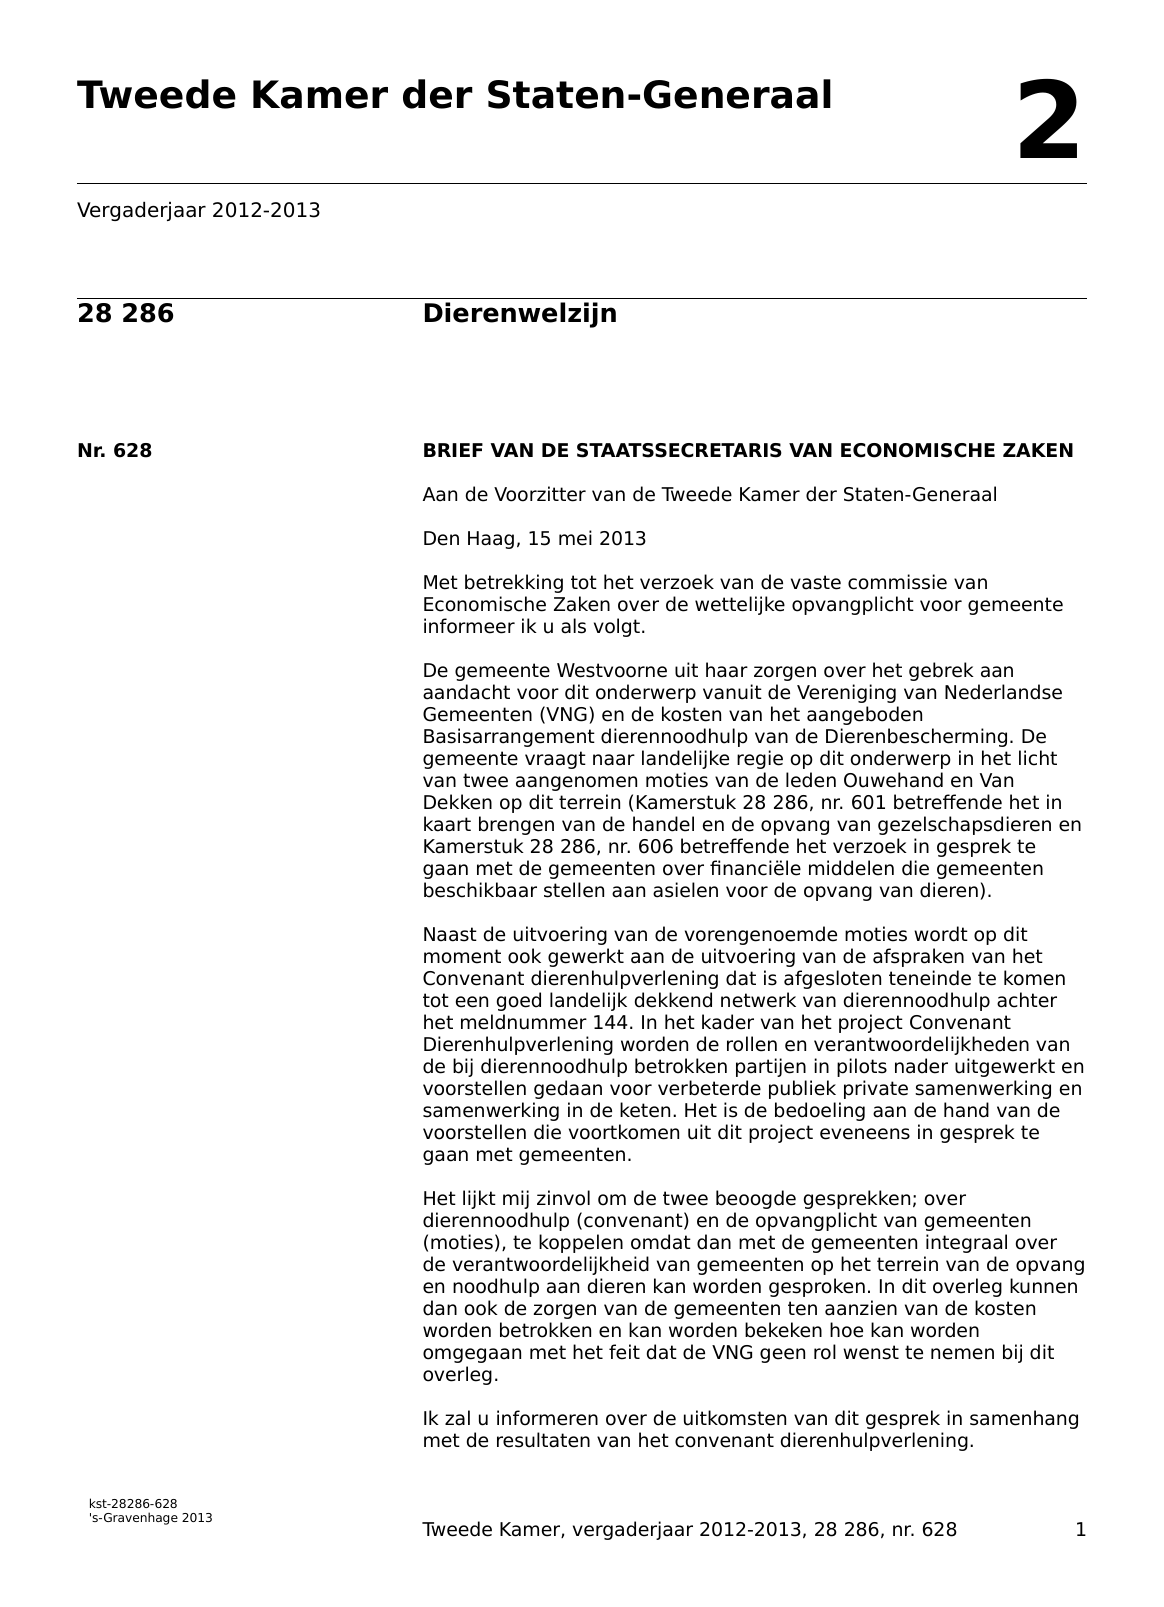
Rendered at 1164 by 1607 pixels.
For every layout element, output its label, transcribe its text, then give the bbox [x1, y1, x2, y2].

text Aan de Voorzitter van de Tweede Kamer der Staten-Generaal [422, 484, 1087, 506]
table_header 2 [886, 59, 1087, 183]
text Ik zal u informeren over de uitkomsten van dit gesprek in samenhang met de resultaten van het convenant dierenhulpverlening. [422, 1408, 1087, 1452]
text Met betrekking tot het verzoek van de vaste commissie van Economische Zaken over de wettelijke opvangplicht voor gemeente informeer ik u als volgt. [422, 572, 1087, 638]
text 's-Gravenhage 2013 [88, 1511, 323, 1525]
table_cell Vergaderjaar 2012-2013 [77, 184, 1087, 298]
text kst-28286-628 [88, 1497, 323, 1511]
subtitle Nr. 628 BRIEF VAN DE STAATSSECRETARIS VAN ECONOMISCHE ZAKEN [77, 440, 1087, 462]
table_header Tweede Kamer der Staten-Generaal [77, 59, 886, 183]
text Den Haag, 15 mei 2013 [422, 528, 1087, 550]
text Het lijkt mij zinvol om de twee beoogde gesprekken; over dierennoodhulp (convenant) en de opvangplicht van gemeenten (moties), te koppelen omdat dan met de gemeenten integraal over de verantwoordelijkheid van gemeenten op het terrein van de opvang en noodhulp aan dieren kan worden gesproken. In dit overleg kunnen dan ook de zorgen van de gemeenten ten aanzien van de kosten worden betrokken en kan worden bekeken hoe kan worden omgegaan met het feit dat de VNG geen rol wenst te nemen bij dit overleg. [422, 1188, 1087, 1386]
text Naast de uitvoering van de vorengenoemde moties wordt op dit moment ook gewerkt aan de uitvoering van de afspraken van het Convenant dierenhulpverlening dat is afgesloten teneinde te komen tot een goed landelijk dekkend netwerk van dierennoodhulp achter het meldnummer 144. In het kader van het project Convenant Dierenhulpverlening worden de rollen en verantwoordelijkheden van de bij dierennoodhulp betrokken partijen in pilots nader uitgewerkt en voorstellen gedaan voor verbeterde publiek private samenwerking en samenwerking in de keten. Het is de bedoeling aan de hand van de voorstellen die voortkomen uit dit project eveneens in gesprek te gaan met gemeenten. [422, 924, 1087, 1166]
subtitle 28 286 Dierenwelzijn [77, 299, 1087, 329]
text De gemeente Westvoorne uit haar zorgen over het gebrek aan aandacht voor dit onderwerp vanuit de Vereniging van Nederlandse Gemeenten (VNG) en de kosten van het aangeboden Basisarrangement dierennoodhulp van de Dierenbescherming. De gemeente vraagt naar landelijke regie op dit onderwerp in het licht van twee aangenomen moties van de leden Ouwehand en Van Dekken op dit terrein (Kamerstuk 28 286, nr. 601 betreffende het in kaart brengen van de handel en de opvang van gezelschapsdieren en Kamerstuk 28 286, nr. 606 betreffende het verzoek in gesprek te gaan met de gemeenten over financiële middelen die gemeenten beschikbaar stellen aan asielen voor de opvang van dieren). [422, 660, 1087, 902]
